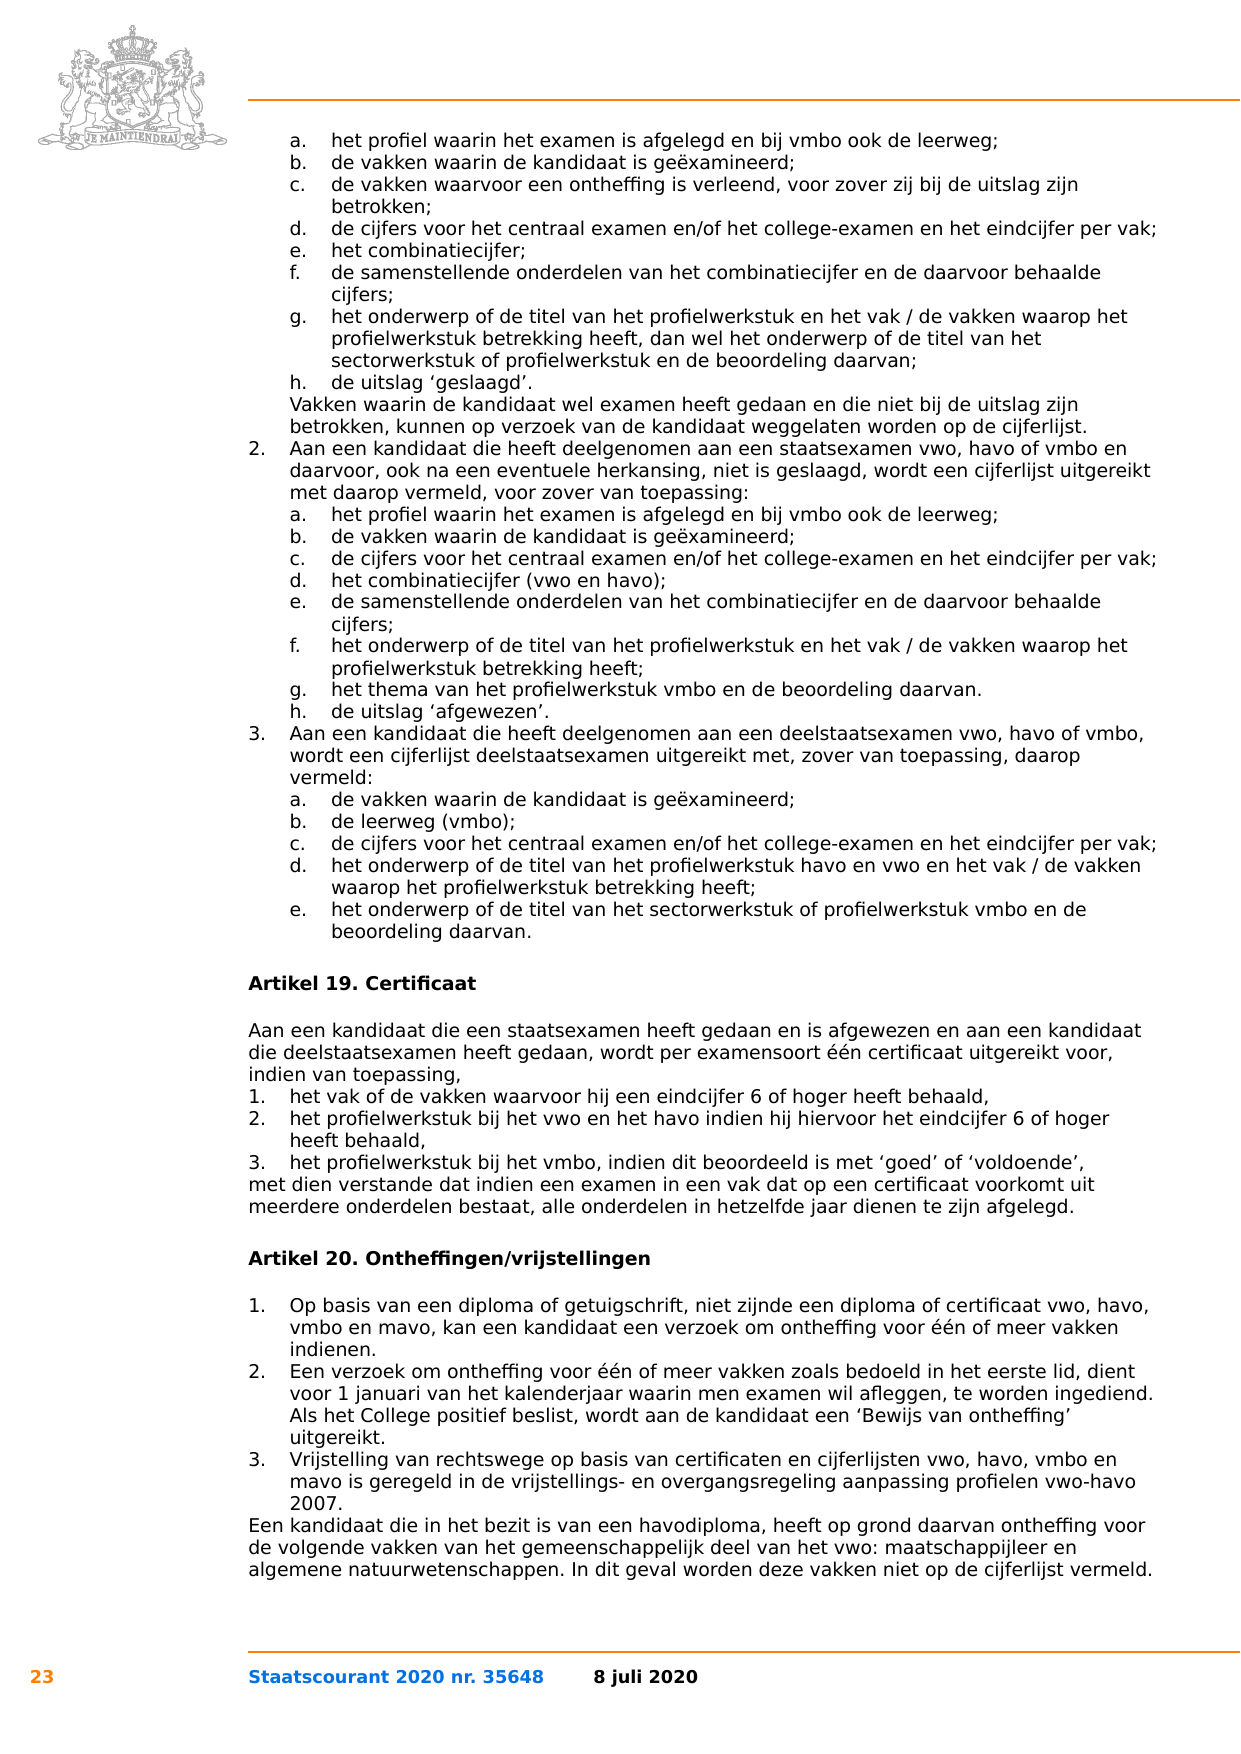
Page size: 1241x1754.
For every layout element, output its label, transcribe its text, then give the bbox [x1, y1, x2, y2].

text Een kandidaat die in het bezit is van een havodiploma, heeft op grond daarvan ontheffing voor de volgende vakken van het gemeenschappelijk deel van het vwo: maatschappijleer en algemene natuurwetenschappen. In dit geval worden deze vakken niet op de cijferlijst vermeld. [248, 1515, 1163, 1581]
text b. de leerweg (vmbo); [289, 811, 1163, 833]
text e. het onderwerp of de titel van het sectorwerkstuk of profielwerkstuk vmbo en de beoordeling daarvan. [289, 899, 1163, 943]
text 3. Vrijstelling van rechtswege op basis van certificaten en cijferlijsten vwo, havo, vmbo en mavo is geregeld in de vrijstellings- en overgangsregeling aanpassing profielen vwo-havo 2007. [248, 1449, 1163, 1515]
text h. de uitslag ‘afgewezen’. [289, 701, 1163, 723]
picture [38, 25, 227, 150]
text d. de cijfers voor het centraal examen en/of het college-examen en het eindcijfer per vak; [289, 218, 1163, 240]
text 1. het vak of de vakken waarvoor hij een eindcijfer 6 of hoger heeft behaald, [248, 1086, 1163, 1108]
subtitle Artikel 19. Certificaat [248, 973, 1163, 995]
text c. de cijfers voor het centraal examen en/of het college-examen en het eindcijfer per vak; [289, 547, 1163, 569]
text met dien verstande dat indien een examen in een vak dat op een certificaat voorkomt uit meerdere onderdelen bestaat, alle onderdelen in hetzelfde jaar dienen te zijn afgelegd. [248, 1174, 1163, 1218]
text 3. Aan een kandidaat die heeft deelgenomen aan een deelstaatsexamen vwo, havo of vmbo, wordt een cijferlijst deelstaatsexamen uitgereikt met, zover van toepassing, daarop vermeld: [248, 723, 1163, 789]
text e. de samenstellende onderdelen van het combinatiecijfer en de daarvoor behaalde cijfers; [289, 591, 1163, 635]
text d. het combinatiecijfer (vwo en havo); [289, 569, 1163, 591]
text g. het onderwerp of de titel van het profielwerkstuk en het vak / de vakken waarop het profielwerkstuk betrekking heeft, dan wel het onderwerp of de titel van het sectorwerkstuk of profielwerkstuk en de beoordeling daarvan; [289, 306, 1163, 372]
text c. de cijfers voor het centraal examen en/of het college-examen en het eindcijfer per vak; [289, 833, 1163, 855]
text a. het profiel waarin het examen is afgelegd en bij vmbo ook de leerweg; [289, 503, 1163, 526]
text f. de samenstellende onderdelen van het combinatiecijfer en de daarvoor behaalde cijfers; [289, 262, 1163, 306]
text d. het onderwerp of de titel van het profielwerkstuk havo en vwo en het vak / de vakken waarop het profielwerkstuk betrekking heeft; [289, 855, 1163, 899]
text 2. het profielwerkstuk bij het vwo en het havo indien hij hiervoor het eindcijfer 6 of hoger heeft behaald, [248, 1108, 1163, 1152]
text Aan een kandidaat die een staatsexamen heeft gedaan en is afgewezen en aan een kandidaat die deelstaatsexamen heeft gedaan, wordt per examensoort één certificaat uitgereikt voor, indien van toepassing, [248, 1020, 1163, 1086]
subtitle Artikel 20. Ontheffingen/vrijstellingen [248, 1248, 1163, 1270]
text f. het onderwerp of de titel van het profielwerkstuk en het vak / de vakken waarop het profielwerkstuk betrekking heeft; [289, 635, 1163, 679]
text c. de vakken waarvoor een ontheffing is verleend, voor zover zij bij de uitslag zijn betrokken; [289, 174, 1163, 218]
text g. het thema van het profielwerkstuk vmbo en de beoordeling daarvan. [289, 679, 1163, 701]
text 1. Op basis van een diploma of getuigschrift, niet zijnde een diploma of certificaat vwo, havo, vmbo en mavo, kan een kandidaat een verzoek om ontheffing voor één of meer vakken indienen. [248, 1295, 1163, 1361]
text b. de vakken waarin de kandidaat is geëxamineerd; [289, 526, 1163, 547]
text Vakken waarin de kandidaat wel examen heeft gedaan en die niet bij de uitslag zijn betrokken, kunnen op verzoek van de kandidaat weggelaten worden op de cijferlijst. [289, 394, 1163, 438]
text a. het profiel waarin het examen is afgelegd en bij vmbo ook de leerweg; [289, 130, 1163, 152]
text 3. het profielwerkstuk bij het vmbo, indien dit beoordeeld is met ‘goed’ of ‘voldoende’, [248, 1152, 1163, 1174]
text 2. Een verzoek om ontheffing voor één of meer vakken zoals bedoeld in het eerste lid, dient voor 1 januari van het kalenderjaar waarin men examen wil afleggen, te worden ingediend. Als het College positief beslist, wordt aan de kandidaat een ‘Bewijs van ontheffing’ uitgereikt. [248, 1361, 1163, 1449]
text h. de uitslag ‘geslaagd’. [289, 372, 1163, 394]
text 2. Aan een kandidaat die heeft deelgenomen aan een staatsexamen vwo, havo of vmbo en daarvoor, ook na een eventuele herkansing, niet is geslaagd, wordt een cijferlijst uitgereikt met daarop vermeld, voor zover van toepassing: [248, 438, 1163, 503]
text a. de vakken waarin de kandidaat is geëxamineerd; [289, 789, 1163, 811]
text e. het combinatiecijfer; [289, 240, 1163, 262]
text b. de vakken waarin de kandidaat is geëxamineerd; [289, 152, 1163, 174]
